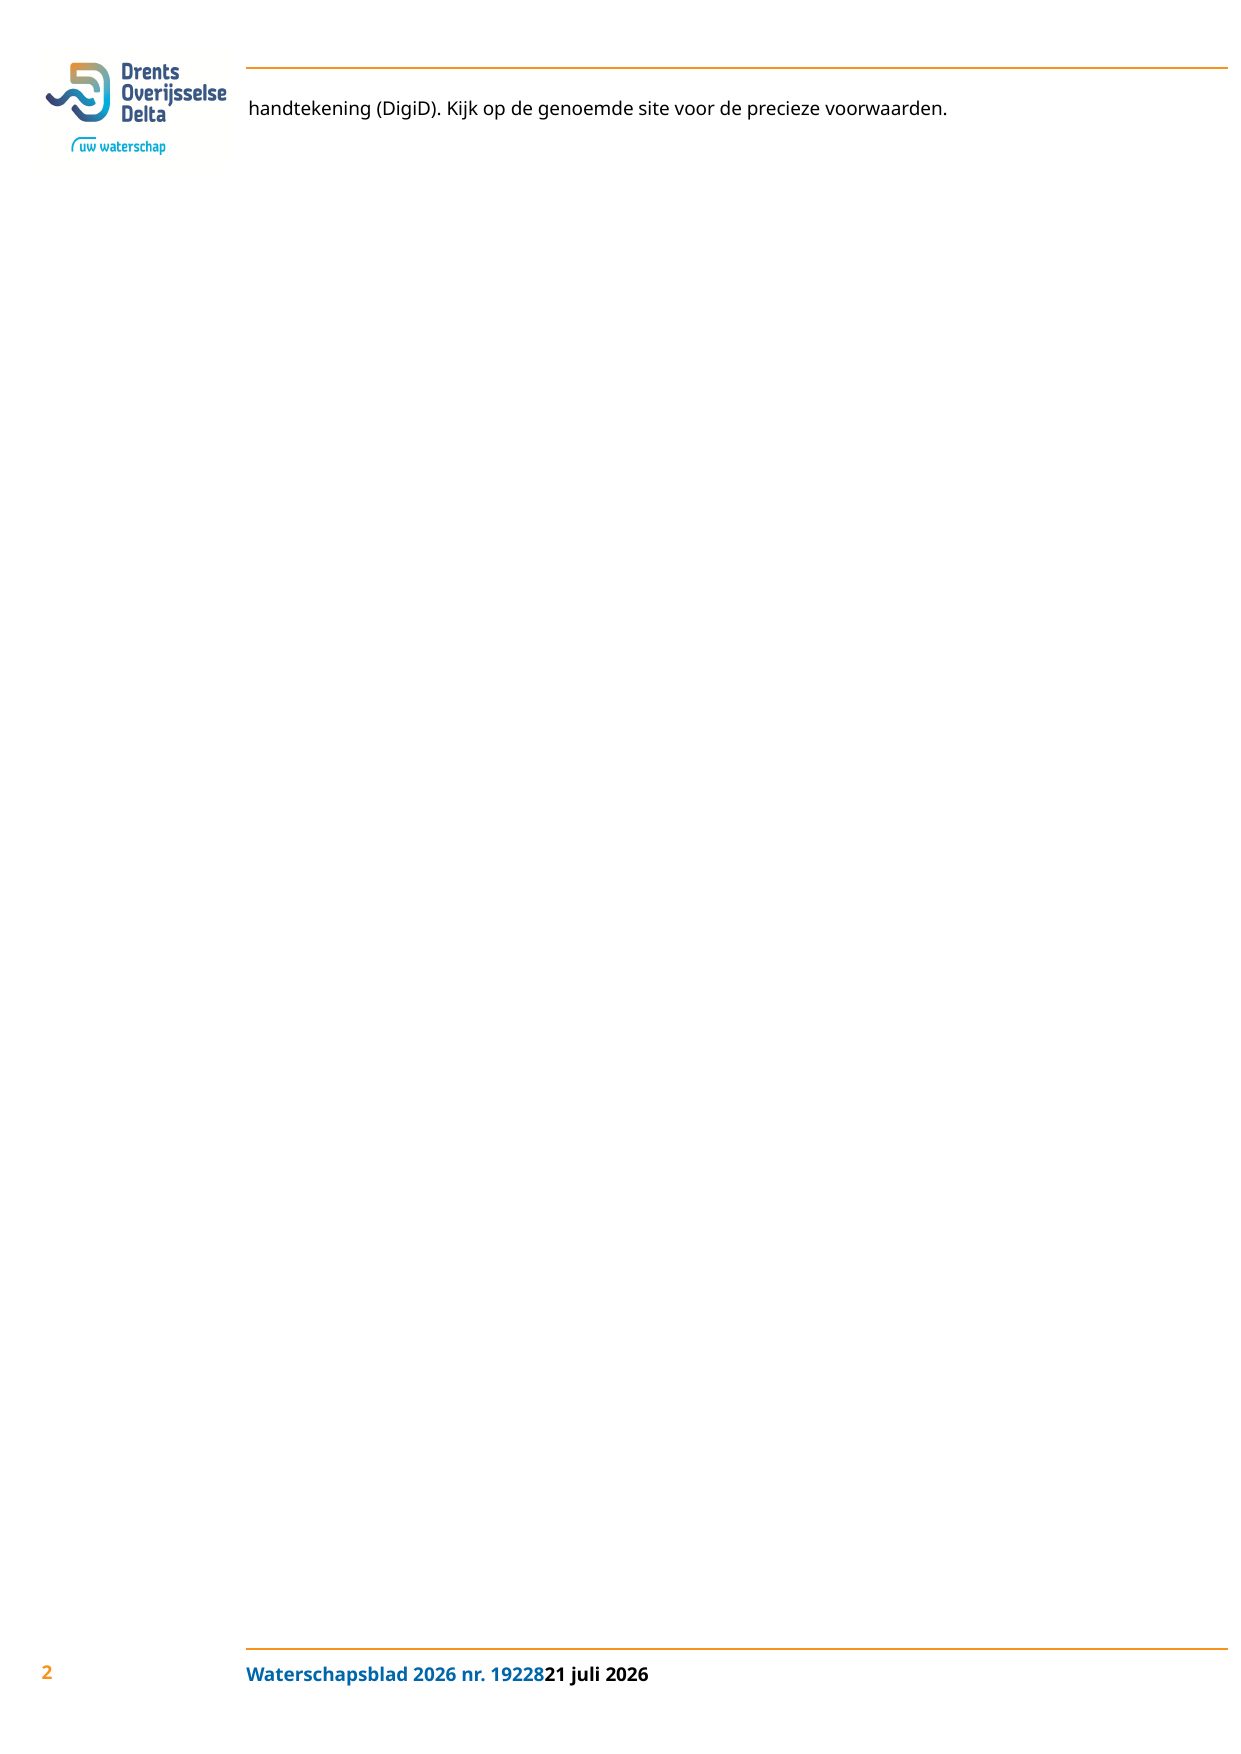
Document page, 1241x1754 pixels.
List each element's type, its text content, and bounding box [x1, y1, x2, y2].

picture [41, 47, 231, 172]
text handtekening (DigiD). Kijk op de genoemde site voor de precieze voorwaarden. [248, 95, 1152, 121]
